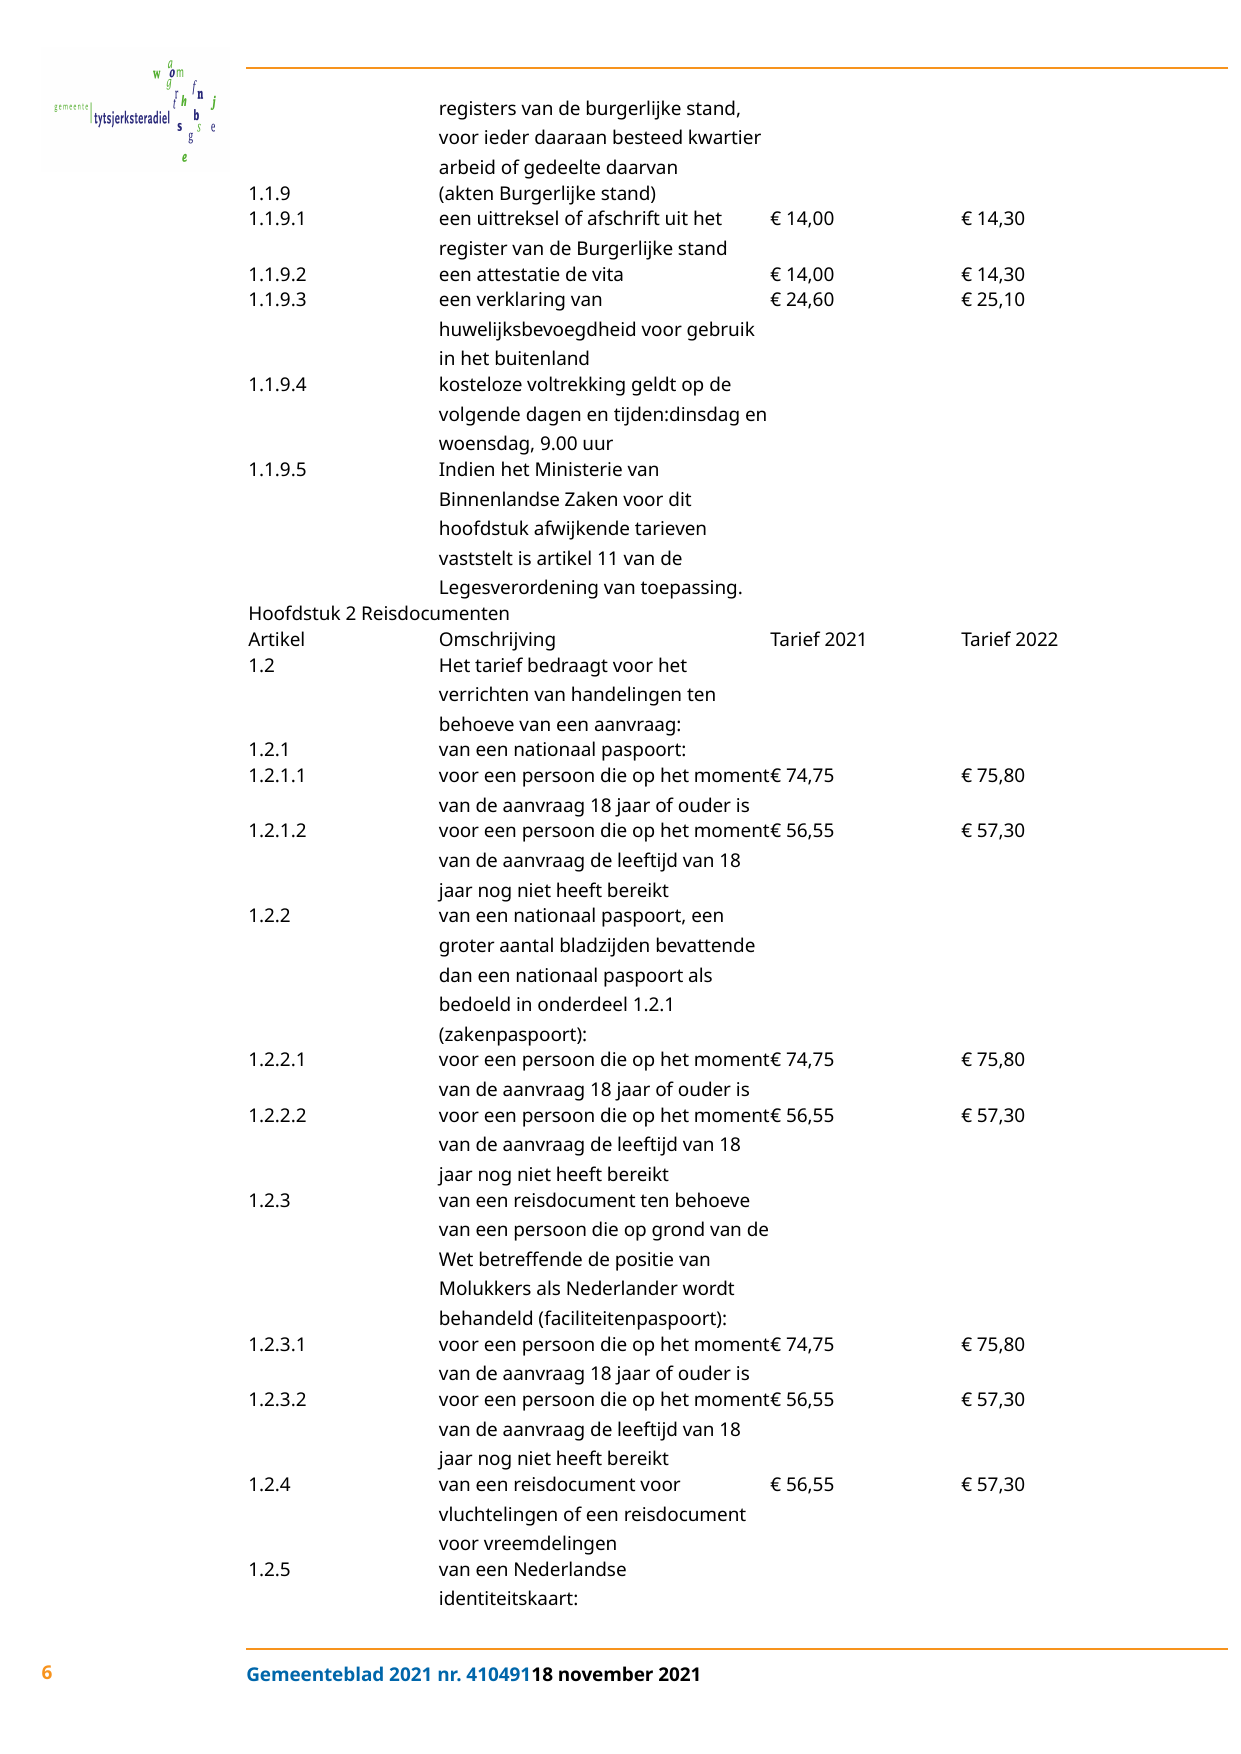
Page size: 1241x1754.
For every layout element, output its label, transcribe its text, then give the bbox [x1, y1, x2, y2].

table_cell [770, 180, 961, 205]
table_cell [961, 95, 1152, 180]
table_cell 1.2.4 [248, 1471, 439, 1556]
table_cell 1.1.9.2 [248, 261, 439, 286]
table_cell 1.2.1.2 [248, 818, 439, 903]
table_cell een attestatie de vita [439, 261, 770, 286]
table_cell € 74,75 [770, 763, 961, 818]
table_cell 1.2.2.2 [248, 1102, 439, 1187]
table_cell registers van de burgerlijke stand, voor ieder daaraan besteed kwartier arbeid of gedeelte daarvan [439, 95, 770, 180]
table_cell Indien het Ministerie van Binnenlandse Zaken voor dit hoofdstuk afwijkende tarieven vaststelt is artikel 11 van de Legesverordening van toepassing. [439, 456, 770, 600]
table_cell € 57,30 [961, 1386, 1152, 1471]
table_cell van een Nederlandse identiteitskaart: [439, 1556, 770, 1611]
table_cell 1.1.9.4 [248, 371, 439, 456]
table_cell voor een persoon die op het moment van de aanvraag 18 jaar of ouder is [439, 763, 770, 818]
table_cell 1.2.3.1 [248, 1331, 439, 1386]
table_cell een uittreksel of afschrift uit het register van de Burgerlijke stand [439, 205, 770, 261]
table_cell 1.2 [248, 652, 439, 737]
table_cell Artikel [248, 626, 439, 652]
table_cell [961, 1556, 1152, 1611]
table_cell 1.2.2.1 [248, 1047, 439, 1102]
table_cell kosteloze voltrekking geldt op de volgende dagen en tijden:dinsdag en woensdag, 9.00 uur [439, 371, 770, 456]
table_cell € 75,80 [961, 1047, 1152, 1102]
table_cell 1.2.5 [248, 1556, 439, 1611]
table_cell [961, 737, 1152, 762]
table_cell € 56,55 [770, 1102, 961, 1187]
table_cell Omschrijving [439, 626, 770, 652]
table_cell [770, 652, 961, 737]
table_cell 1.2.3 [248, 1187, 439, 1331]
table_cell 1.1.9.3 [248, 286, 439, 371]
table_cell voor een persoon die op het moment van de aanvraag de leeftijd van 18 jaar nog niet heeft bereikt [439, 1102, 770, 1187]
table_cell voor een persoon die op het moment van de aanvraag 18 jaar of ouder is [439, 1331, 770, 1386]
table_cell [961, 652, 1152, 737]
table_cell [770, 456, 961, 600]
table_cell € 57,30 [961, 1471, 1152, 1556]
table_cell € 56,55 [770, 818, 961, 903]
table_cell Het tarief bedraagt voor het verrichten van handelingen ten behoeve van een aanvraag: [439, 652, 770, 737]
table_cell Tarief 2022 [961, 626, 1152, 652]
table_cell € 14,00 [770, 261, 961, 286]
table_cell voor een persoon die op het moment van de aanvraag de leeftijd van 18 jaar nog niet heeft bereikt [439, 1386, 770, 1471]
table_cell 1.1.9 [248, 180, 439, 205]
table_cell [961, 180, 1152, 205]
table_cell voor een persoon die op het moment van de aanvraag de leeftijd van 18 jaar nog niet heeft bereikt [439, 818, 770, 903]
table_cell € 75,80 [961, 763, 1152, 818]
table_cell (akten Burgerlijke stand) [439, 180, 770, 205]
table_cell [961, 1187, 1152, 1331]
table_cell 1.1.9.1 [248, 205, 439, 261]
table_cell € 14,30 [961, 205, 1152, 261]
table_cell van een nationaal paspoort: [439, 737, 770, 762]
table_cell € 57,30 [961, 818, 1152, 903]
table_cell [961, 903, 1152, 1047]
table_cell 1.2.1.1 [248, 763, 439, 818]
table_cell € 74,75 [770, 1047, 961, 1102]
table_cell [248, 95, 439, 180]
table_cell € 14,30 [961, 261, 1152, 286]
table_cell € 57,30 [961, 1102, 1152, 1187]
table_cell Hoofdstuk 2 Reisdocumenten [248, 600, 1152, 626]
table_cell Tarief 2021 [770, 626, 961, 652]
table_cell 1.2.2 [248, 903, 439, 1047]
table_cell € 74,75 [770, 1331, 961, 1386]
table_cell voor een persoon die op het moment van de aanvraag 18 jaar of ouder is [439, 1047, 770, 1102]
table_cell € 56,55 [770, 1386, 961, 1471]
picture [41, 47, 231, 172]
table_cell van een reisdocument ten behoeve van een persoon die op grond van de Wet betreffende de positie van Molukkers als Nederlander wordt behandeld (faciliteitenpaspoort): [439, 1187, 770, 1331]
table_cell [770, 737, 961, 762]
table_cell [770, 95, 961, 180]
table_cell van een reisdocument voor vluchtelingen of een reisdocument voor vreemdelingen [439, 1471, 770, 1556]
table_cell een verklaring van huwelijksbevoegdheid voor gebruik in het buitenland [439, 286, 770, 371]
table_cell [770, 371, 961, 456]
table_cell [770, 1556, 961, 1611]
table_cell 1.2.3.2 [248, 1386, 439, 1471]
table_cell [770, 903, 961, 1047]
table_cell € 56,55 [770, 1471, 961, 1556]
table_cell 1.1.9.5 [248, 456, 439, 600]
table_cell 1.2.1 [248, 737, 439, 762]
table_cell € 14,00 [770, 205, 961, 261]
table_cell [961, 456, 1152, 600]
table_cell [770, 1187, 961, 1331]
table_cell € 24,60 [770, 286, 961, 371]
table_cell € 25,10 [961, 286, 1152, 371]
table_cell € 75,80 [961, 1331, 1152, 1386]
table_cell [961, 371, 1152, 456]
table_cell van een nationaal paspoort, een groter aantal bladzijden bevattende dan een nationaal paspoort als bedoeld in onderdeel 1.2.1 (zakenpaspoort): [439, 903, 770, 1047]
